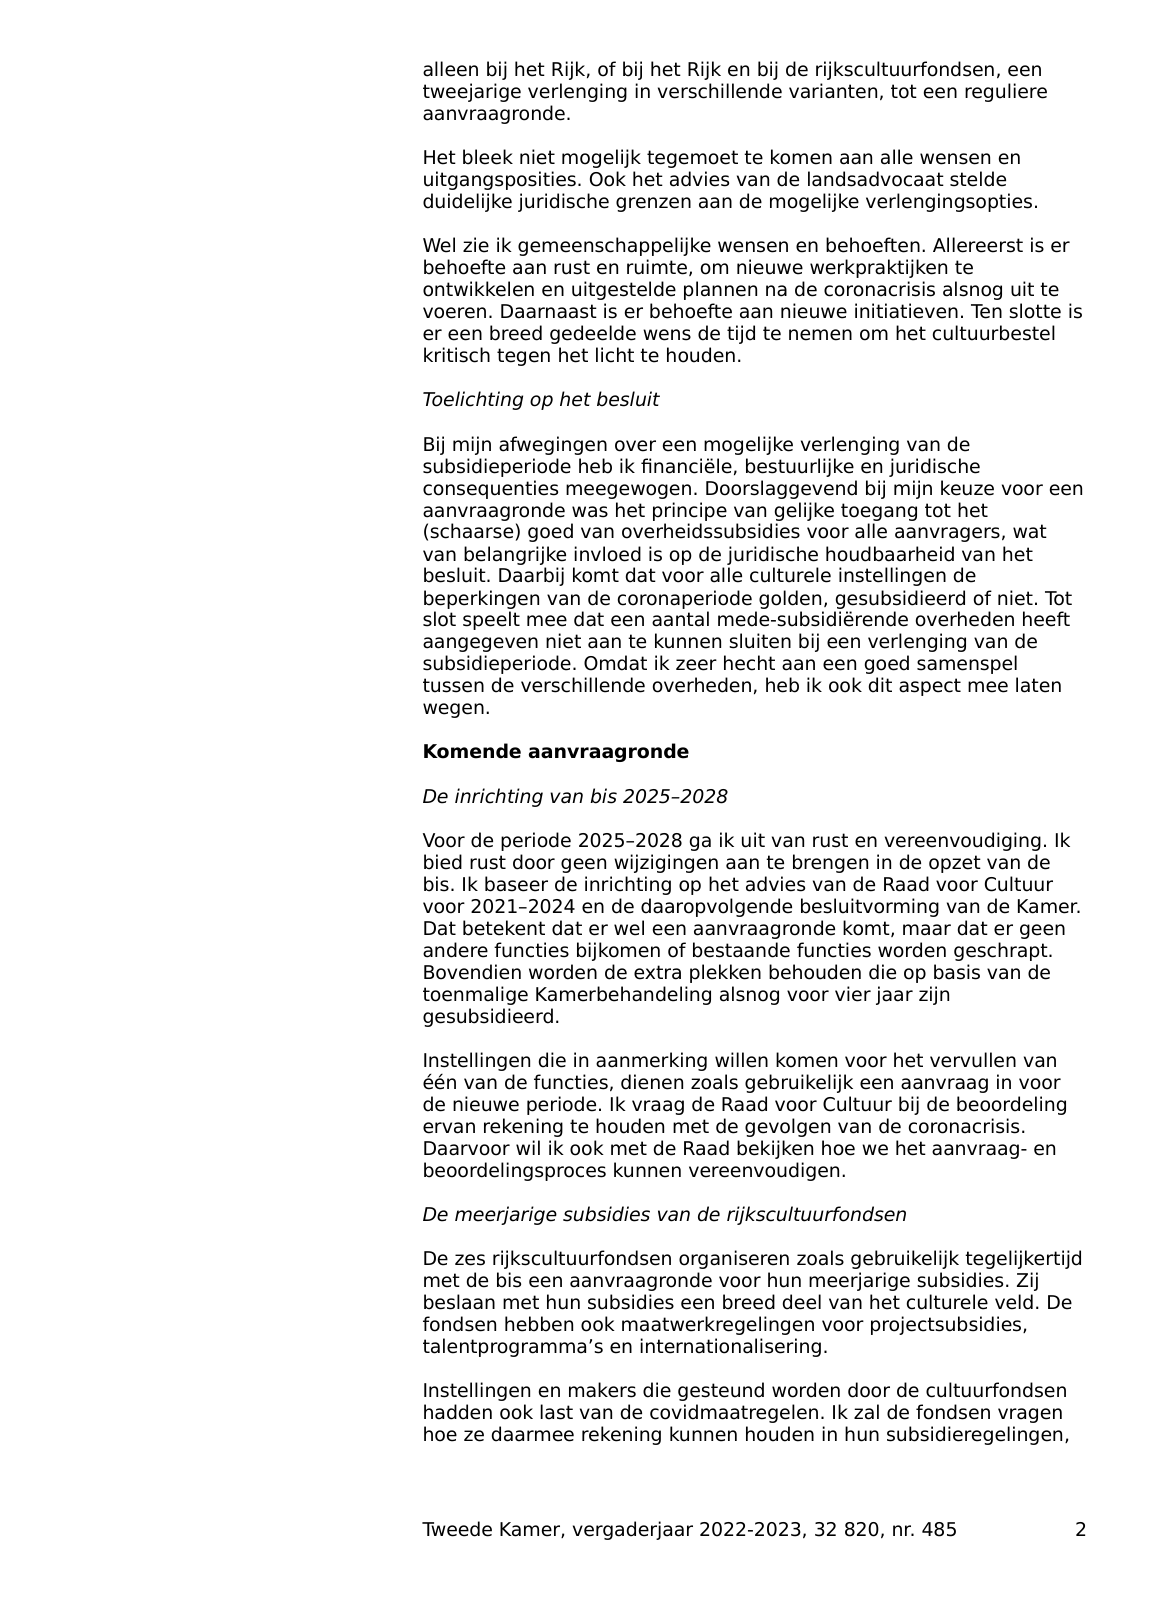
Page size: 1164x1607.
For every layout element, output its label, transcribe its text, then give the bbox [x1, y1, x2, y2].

text Instellingen en makers die gesteund worden door de cultuurfondsen hadden ook last van de covidmaatregelen. Ik zal de fondsen vragen hoe ze daarmee rekening kunnen houden in hun subsidieregelingen, [422, 1380, 1087, 1446]
text Voor de periode 2025–2028 ga ik uit van rust en vereenvoudiging. Ik bied rust door geen wijzigingen aan te brengen in de opzet van de bis. Ik baseer de inrichting op het advies van de Raad voor Cultuur voor 2021–2024 en de daaropvolgende besluitvorming van de Kamer. Dat betekent dat er wel een aanvraagronde komt, maar dat er geen andere functies bijkomen of bestaande functies worden geschrapt. Bovendien worden de extra plekken behouden die op basis van de toenmalige Kamerbehandeling alsnog voor vier jaar zijn gesubsidieerd. [422, 830, 1087, 1028]
subtitle De inrichting van bis 2025–2028 [422, 786, 1087, 808]
text alleen bij het Rijk, of bij het Rijk en bij de rijkscultuurfondsen, een tweejarige verlenging in verschillende varianten, tot een reguliere aanvraagronde. [422, 59, 1087, 125]
subtitle De meerjarige subsidies van de rijkscultuurfondsen [422, 1204, 1087, 1226]
text Instellingen die in aanmerking willen komen voor het vervullen van één van de functies, dienen zoals gebruikelijk een aanvraag in voor de nieuwe periode. Ik vraag de Raad voor Cultuur bij de beoordeling ervan rekening te houden met de gevolgen van de coronacrisis. Daarvoor wil ik ook met de Raad bekijken hoe we het aanvraag- en beoordelingsproces kunnen vereenvoudigen. [422, 1050, 1087, 1182]
subtitle Toelichting op het besluit [422, 389, 1087, 411]
text Wel zie ik gemeenschappelijke wensen en behoeften. Allereerst is er behoefte aan rust en ruimte, om nieuwe werkpraktijken te ontwikkelen en uitgestelde plannen na de coronacrisis alsnog uit te voeren. Daarnaast is er behoefte aan nieuwe initiatieven. Ten slotte is er een breed gedeelde wens de tijd te nemen om het cultuurbestel kritisch tegen het licht te houden. [422, 235, 1087, 367]
text Bij mijn afwegingen over een mogelijke verlenging van de subsidieperiode heb ik financiële, bestuurlijke en juridische consequenties meegewogen. Doorslaggevend bij mijn keuze voor een aanvraagronde was het principe van gelijke toegang tot het (schaarse) goed van overheidssubsidies voor alle aanvragers, wat van belangrijke invloed is op de juridische houdbaarheid van het besluit. Daarbij komt dat voor alle culturele instellingen de beperkingen van de coronaperiode golden, gesubsidieerd of niet. Tot slot speelt mee dat een aantal mede-subsidiërende overheden heeft aangegeven niet aan te kunnen sluiten bij een verlenging van de subsidieperiode. Omdat ik zeer hecht aan een goed samenspel tussen de verschillende overheden, heb ik ook dit aspect mee laten wegen. [422, 433, 1087, 719]
text Het bleek niet mogelijk tegemoet te komen aan alle wensen en uitgangsposities. Ook het advies van de landsadvocaat stelde duidelijke juridische grenzen aan de mogelijke verlengingsopties. [422, 147, 1087, 213]
text De zes rijkscultuurfondsen organiseren zoals gebruikelijk tegelijkertijd met de bis een aanvraagronde voor hun meerjarige subsidies. Zij beslaan met hun subsidies een breed deel van het culturele veld. De fondsen hebben ook maatwerkregelingen voor projectsubsidies, talentprogramma’s en internationalisering. [422, 1248, 1087, 1358]
subtitle Komende aanvraagronde [422, 741, 1087, 763]
